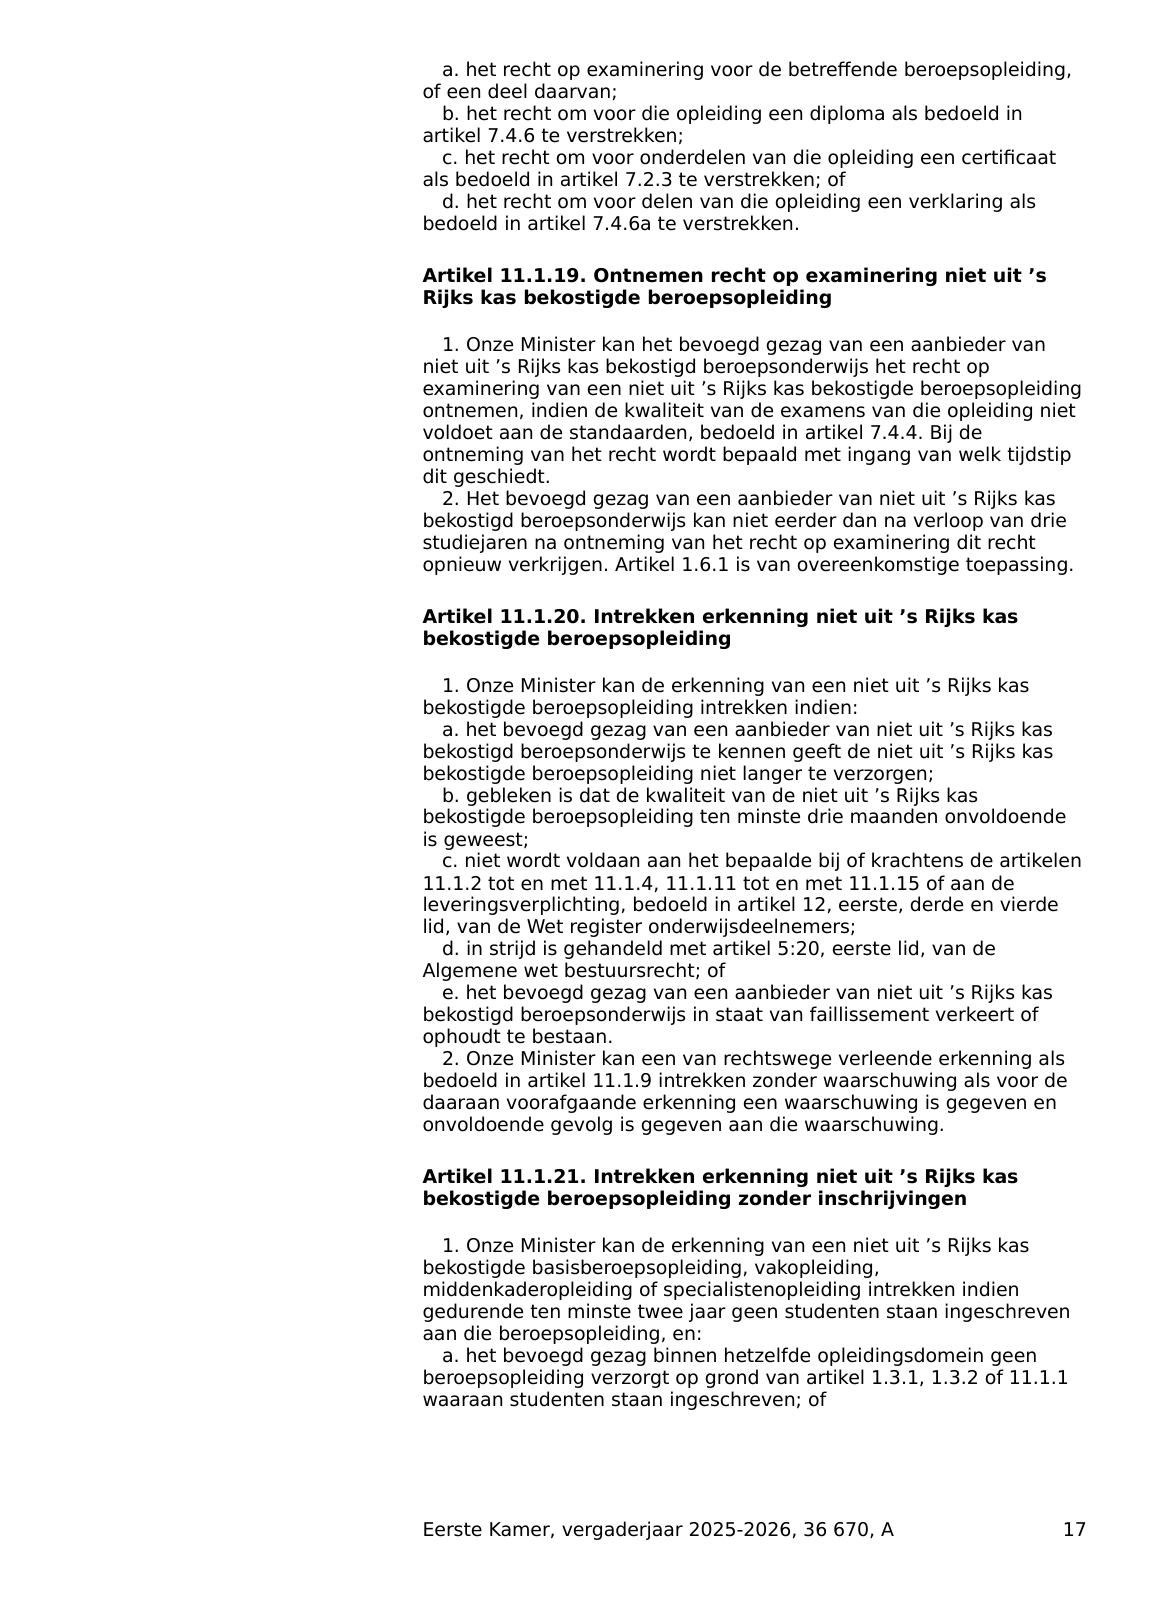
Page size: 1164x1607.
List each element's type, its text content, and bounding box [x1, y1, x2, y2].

subtitle Artikel 11.1.20. Intrekken erkenning niet uit ’s Rijks kas bekostigde beroepsopleiding [422, 606, 1087, 649]
text b. gebleken is dat de kwaliteit van de niet uit ’s Rijks kas bekostigde beroepsopleiding ten minste drie maanden onvoldoende is geweest; [422, 784, 1087, 850]
text d. het recht om voor delen van die opleiding een verklaring als bedoeld in artikel 7.4.6a te verstrekken. [422, 191, 1087, 235]
text 1. Onze Minister kan het bevoegd gezag van een aanbieder van niet uit ’s Rijks kas bekostigd beroepsonderwijs het recht op examinering van een niet uit ’s Rijks kas bekostigde beroepsopleiding ontnemen, indien de kwaliteit van de examens van die opleiding niet voldoet aan de standaarden, bedoeld in artikel 7.4.4. Bij de ontneming van het recht wordt bepaald met ingang van welk tijdstip dit geschiedt. [422, 334, 1087, 488]
text c. niet wordt voldaan aan het bepaalde bij of krachtens de artikelen 11.1.2 tot en met 11.1.4, 11.1.11 tot en met 11.1.15 of aan de leveringsverplichting, bedoeld in artikel 12, eerste, derde en vierde lid, van de Wet register onderwijsdeelnemers; [422, 850, 1087, 938]
text 2. Onze Minister kan een van rechtswege verleende erkenning als bedoeld in artikel 11.1.9 intrekken zonder waarschuwing als voor de daaraan voorafgaande erkenning een waarschuwing is gegeven en onvoldoende gevolg is gegeven aan die waarschuwing. [422, 1048, 1087, 1136]
text a. het bevoegd gezag van een aanbieder van niet uit ’s Rijks kas bekostigd beroepsonderwijs te kennen geeft de niet uit ’s Rijks kas bekostigde beroepsopleiding niet langer te verzorgen; [422, 718, 1087, 784]
text 2. Het bevoegd gezag van een aanbieder van niet uit ’s Rijks kas bekostigd beroepsonderwijs kan niet eerder dan na verloop van drie studiejaren na ontneming van het recht op examinering dit recht opnieuw verkrijgen. Artikel 1.6.1 is van overeenkomstige toepassing. [422, 488, 1087, 576]
text d. in strijd is gehandeld met artikel 5:20, eerste lid, van de Algemene wet bestuursrecht; of [422, 938, 1087, 982]
text 1. Onze Minister kan de erkenning van een niet uit ’s Rijks kas bekostigde basisberoepsopleiding, vakopleiding, middenkaderopleiding of specialistenopleiding intrekken indien gedurende ten minste twee jaar geen studenten staan ingeschreven aan die beroepsopleiding, en: [422, 1235, 1087, 1345]
text b. het recht om voor die opleiding een diploma als bedoeld in artikel 7.4.6 te verstrekken; [422, 103, 1087, 147]
subtitle Artikel 11.1.19. Ontnemen recht op examinering niet uit ’s Rijks kas bekostigde beroepsopleiding [422, 265, 1087, 309]
text c. het recht om voor onderdelen van die opleiding een certificaat als bedoeld in artikel 7.2.3 te verstrekken; of [422, 147, 1087, 191]
text a. het recht op examinering voor de betreffende beroepsopleiding, of een deel daarvan; [422, 59, 1087, 103]
text 1. Onze Minister kan de erkenning van een niet uit ’s Rijks kas bekostigde beroepsopleiding intrekken indien: [422, 674, 1087, 718]
text e. het bevoegd gezag van een aanbieder van niet uit ’s Rijks kas bekostigd beroepsonderwijs in staat van faillissement verkeert of ophoudt te bestaan. [422, 982, 1087, 1048]
subtitle Artikel 11.1.21. Intrekken erkenning niet uit ’s Rijks kas bekostigde beroepsopleiding zonder inschrijvingen [422, 1166, 1087, 1210]
text a. het bevoegd gezag binnen hetzelfde opleidingsdomein geen beroepsopleiding verzorgt op grond van artikel 1.3.1, 1.3.2 of 11.1.1 waaraan studenten staan ingeschreven; of [422, 1345, 1087, 1411]
